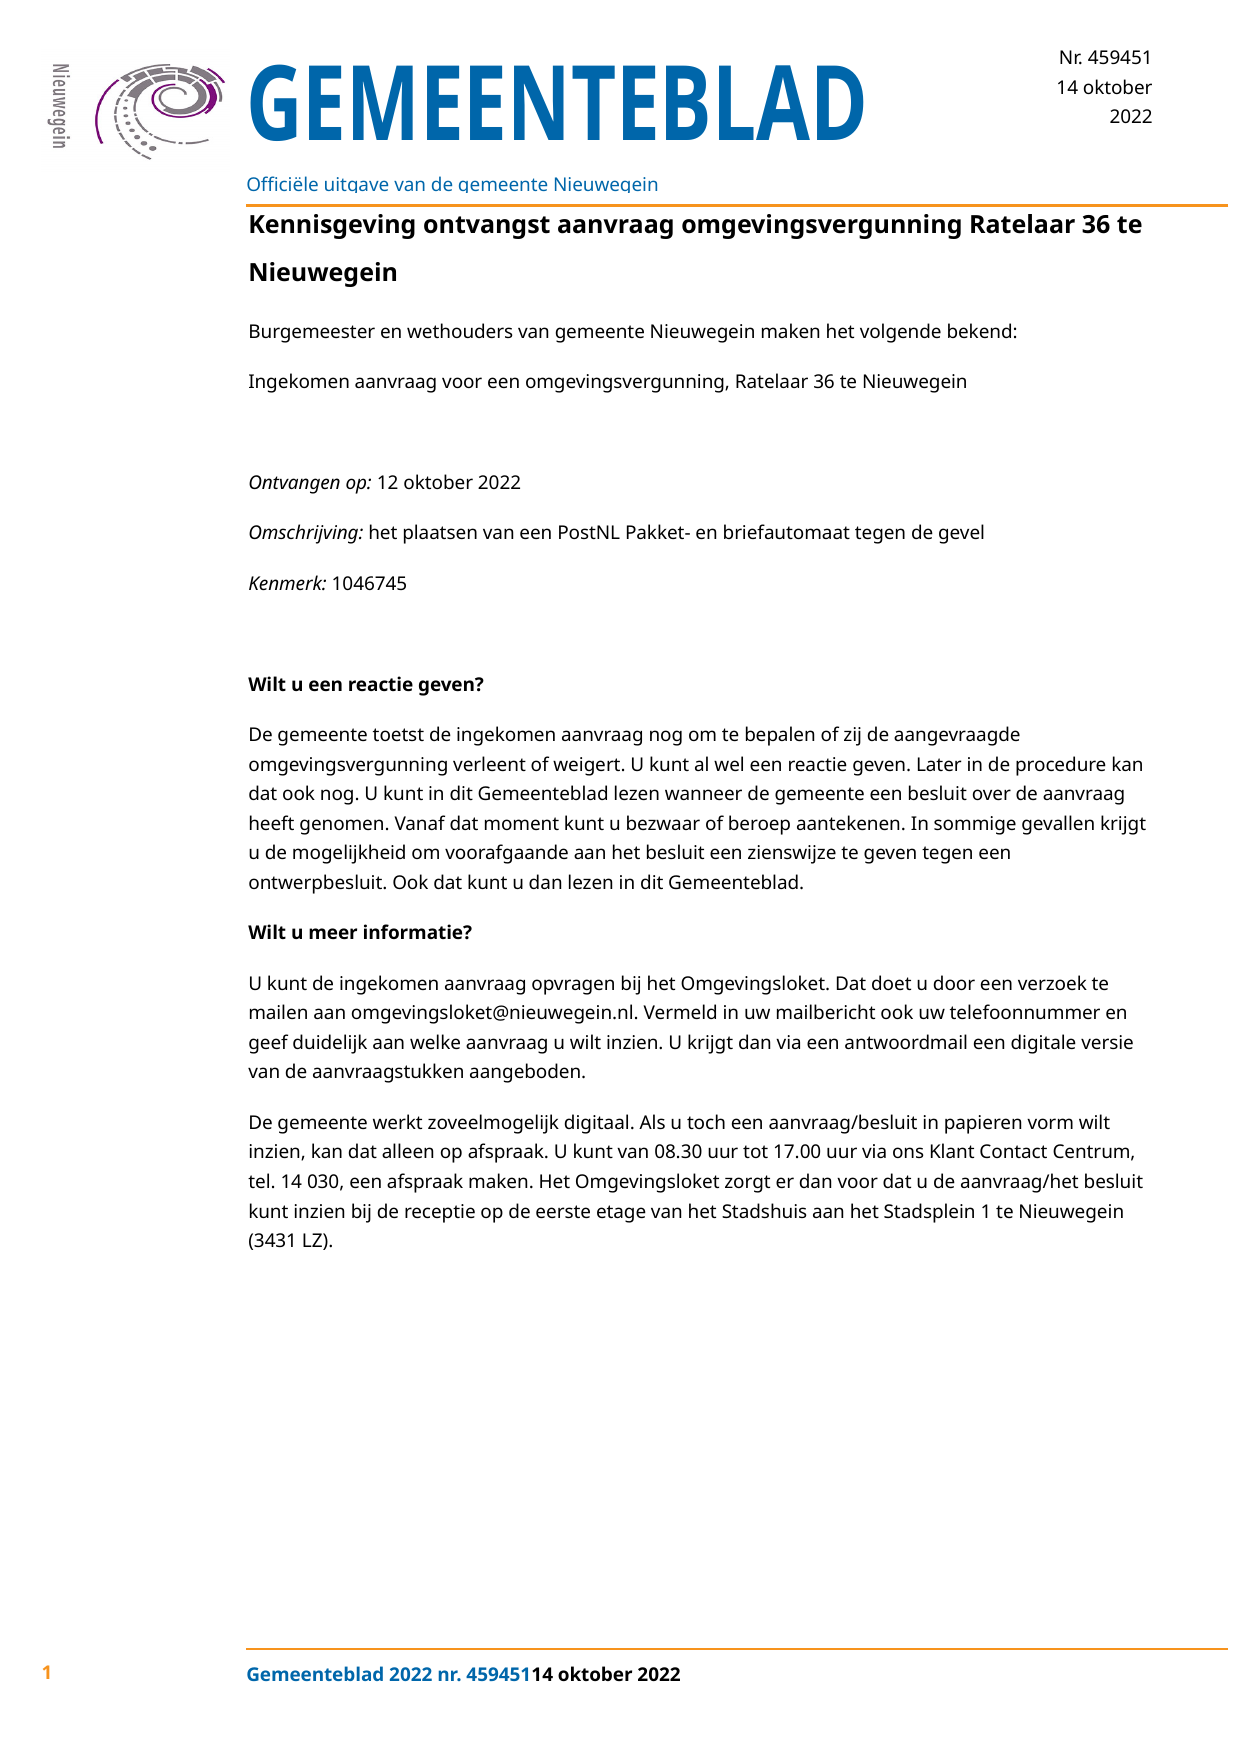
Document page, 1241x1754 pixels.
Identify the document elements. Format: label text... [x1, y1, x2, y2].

text Kennisgeving ontvangst aanvraag omgevingsvergunning Ratelaar 36 te Nieuwegein [248, 207, 1152, 288]
text U kunt de ingekomen aanvraag opvragen bij het Omgevingsloket. Dat doet u door een verzoek te mailen aan omgevingsloket@nieuwegein.nl. Vermeld in uw mailbericht ook uw telefoonnummer en geef duidelijk aan welke aanvraag u wilt inzien. U krijgt dan via een antwoordmail een digitale versie van de aanvraagstukken aangeboden. [248, 970, 1152, 1084]
text Kenmerk: 1046745 [248, 570, 1152, 596]
text Omschrijving: het plaatsen van een PostNL Pakket- en briefautomaat tegen de gevel [248, 519, 1152, 545]
text Ingekomen aanvraag voor een omgevingsvergunning, Ratelaar 36 te Nieuwegein [248, 368, 1152, 394]
text Wilt u meer informatie? [248, 919, 1152, 945]
text Burgemeester en wethouders van gemeente Nieuwegein maken het volgende bekend: [248, 318, 1152, 344]
text Ontvangen op: 12 oktober 2022 [248, 469, 1152, 495]
text De gemeente werkt zoveelmogelijk digitaal. Als u toch een aanvraag/besluit in papieren vorm wilt inzien, kan dat alleen op afspraak. U kunt van 08.30 uur tot 17.00 uur via ons Klant Contact Centrum, tel. 14 030, een afspraak maken. Het Omgevingsloket zorgt er dan voor dat u de aanvraag/het besluit kunt inzien bij de receptie op de eerste etage van het Stadshuis aan het Stadsplein 1 te Nieuwegein (3431 LZ). [248, 1109, 1152, 1253]
text Wilt u een reactie geven? [248, 671, 1152, 697]
text De gemeente toetst de ingekomen aanvraag nog om te bepalen of zij de aangevraagde omgevingsvergunning verleent of weigert. U kunt al wel een reactie geven. Later in de procedure kan dat ook nog. U kunt in dit Gemeenteblad lezen wanneer de gemeente een besluit over de aanvraag heeft genomen. Vanaf dat moment kunt u bezwaar of beroep aantekenen. In sommige gevallen krijgt u de mogelijkheid om voorafgaande aan het besluit een zienswijze te geven tegen een ontwerpbesluit. Ook dat kunt u dan lezen in dit Gemeenteblad. [248, 721, 1152, 895]
picture [41, 47, 231, 172]
